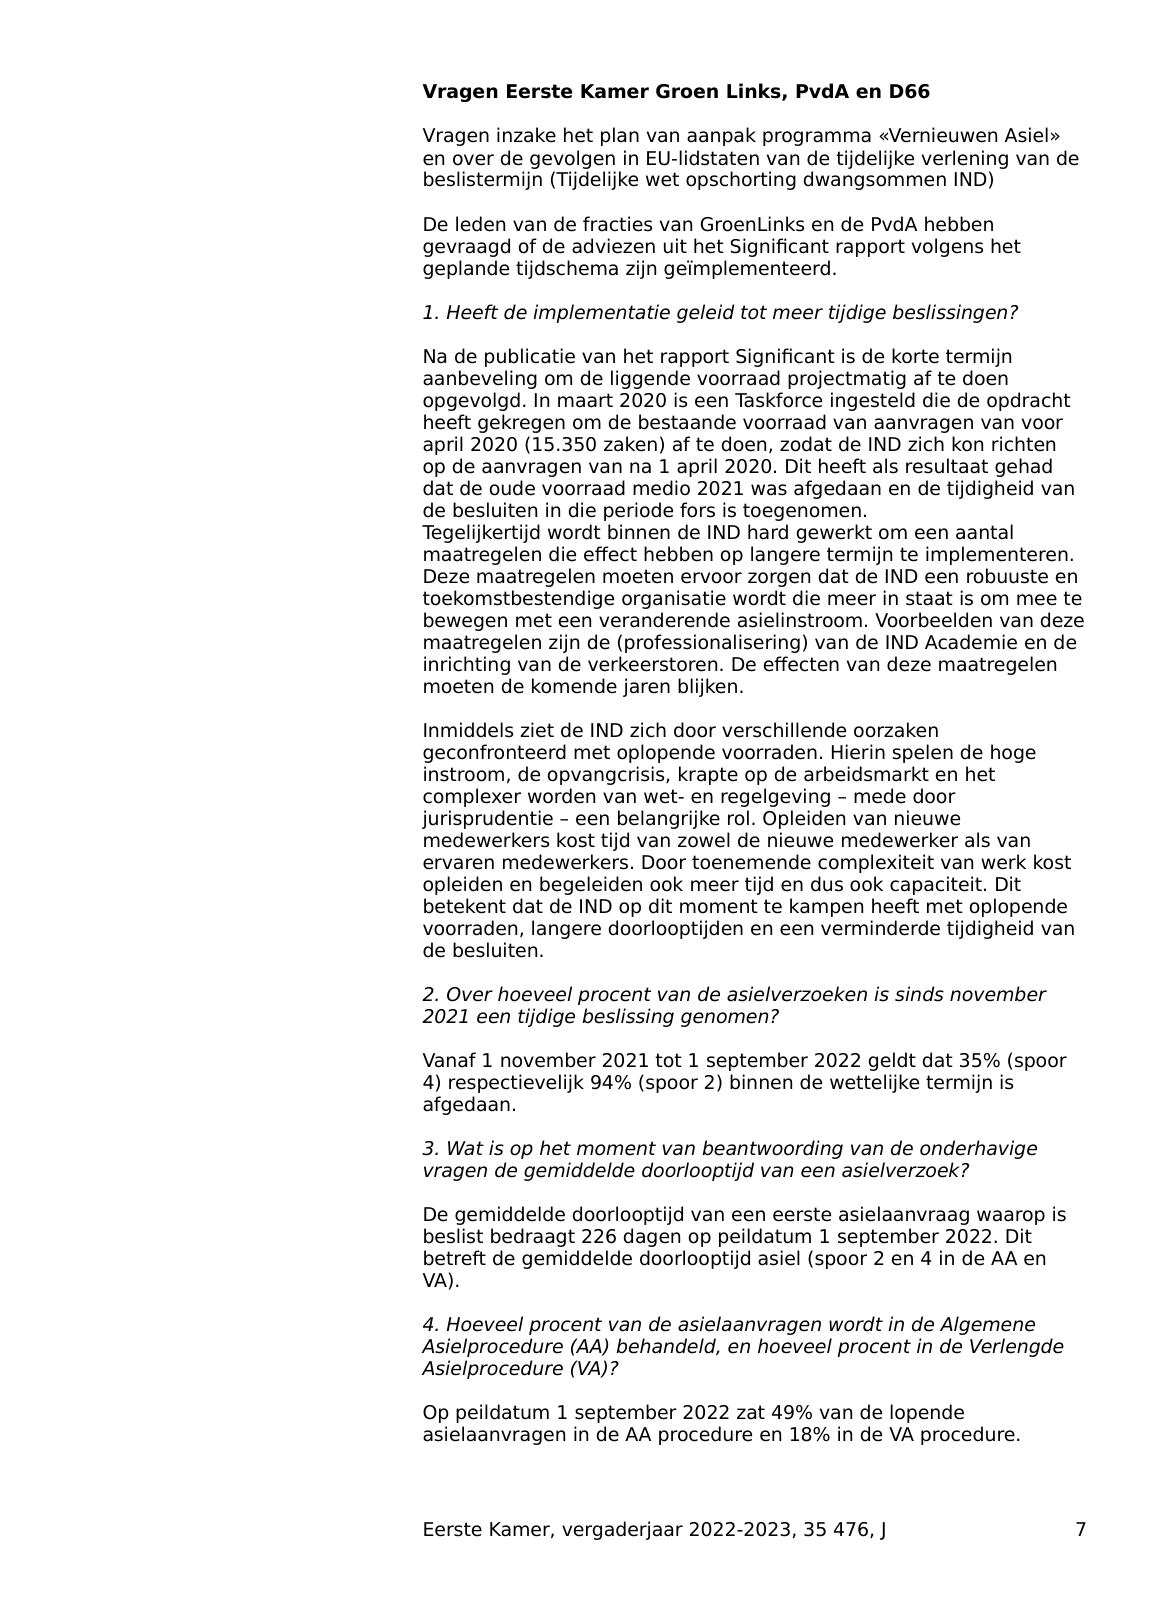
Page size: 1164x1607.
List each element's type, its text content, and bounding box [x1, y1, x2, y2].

text Vragen inzake het plan van aanpak programma «Vernieuwen Asiel» en over de gevolgen in EU-lidstaten van de tijdelijke verlening van de beslistermijn (Tijdelijke wet opschorting dwangsommen IND) [422, 125, 1087, 191]
text De gemiddelde doorlooptijd van een eerste asielaanvraag waarop is beslist bedraagt 226 dagen op peildatum 1 september 2022. Dit betreft de gemiddelde doorlooptijd asiel (spoor 2 en 4 in de AA en VA). [422, 1204, 1087, 1292]
text 3. Wat is op het moment van beantwoording van de onderhavige vragen de gemiddelde doorlooptijd van een asielverzoek? [422, 1138, 1087, 1182]
subtitle Vragen Eerste Kamer Groen Links, PvdA en D66 [422, 81, 1087, 103]
text Inmiddels ziet de IND zich door verschillende oorzaken geconfronteerd met oplopende voorraden. Hierin spelen de hoge instroom, de opvangcrisis, krapte op de arbeidsmarkt en het complexer worden van wet- en regelgeving – mede door jurisprudentie – een belangrijke rol. Opleiden van nieuwe medewerkers kost tijd van zowel de nieuwe medewerker als van ervaren medewerkers. Door toenemende complexiteit van werk kost opleiden en begeleiden ook meer tijd en dus ook capaciteit. Dit betekent dat de IND op dit moment te kampen heeft met oplopende voorraden, langere doorlooptijden en een verminderde tijdigheid van de besluiten. [422, 720, 1087, 961]
text Tegelijkertijd wordt binnen de IND hard gewerkt om een aantal maatregelen die effect hebben op langere termijn te implementeren. Deze maatregelen moeten ervoor zorgen dat de IND een robuuste en toekomstbestendige organisatie wordt die meer in staat is om mee te bewegen met een veranderende asielinstroom. Voorbeelden van deze maatregelen zijn de (professionalisering) van de IND Academie en de inrichting van de verkeerstoren. De effecten van deze maatregelen moeten de komende jaren blijken. [422, 522, 1087, 697]
text Vanaf 1 november 2021 tot 1 september 2022 geldt dat 35% (spoor 4) respectievelijk 94% (spoor 2) binnen de wettelijke termijn is afgedaan. [422, 1050, 1087, 1116]
text 1. Heeft de implementatie geleid tot meer tijdige beslissingen? [422, 302, 1087, 324]
text 2. Over hoeveel procent van de asielverzoeken is sinds november 2021 een tijdige beslissing genomen? [422, 984, 1087, 1028]
text Op peildatum 1 september 2022 zat 49% van de lopende asielaanvragen in de AA procedure en 18% in de VA procedure. [422, 1402, 1087, 1446]
text 4. Hoeveel procent van de asielaanvragen wordt in de Algemene Asielprocedure (AA) behandeld, en hoeveel procent in de Verlengde Asielprocedure (VA)? [422, 1314, 1087, 1380]
text De leden van de fracties van GroenLinks en de PvdA hebben gevraagd of de adviezen uit het Significant rapport volgens het geplande tijdschema zijn geïmplementeerd. [422, 213, 1087, 279]
text Na de publicatie van het rapport Significant is de korte termijn aanbeveling om de liggende voorraad projectmatig af te doen opgevolgd. In maart 2020 is een Taskforce ingesteld die de opdracht heeft gekregen om de bestaande voorraad van aanvragen van voor april 2020 (15.350 zaken) af te doen, zodat de IND zich kon richten op de aanvragen van na 1 april 2020. Dit heeft als resultaat gehad dat de oude voorraad medio 2021 was afgedaan en de tijdigheid van de besluiten in die periode fors is toegenomen. [422, 346, 1087, 522]
